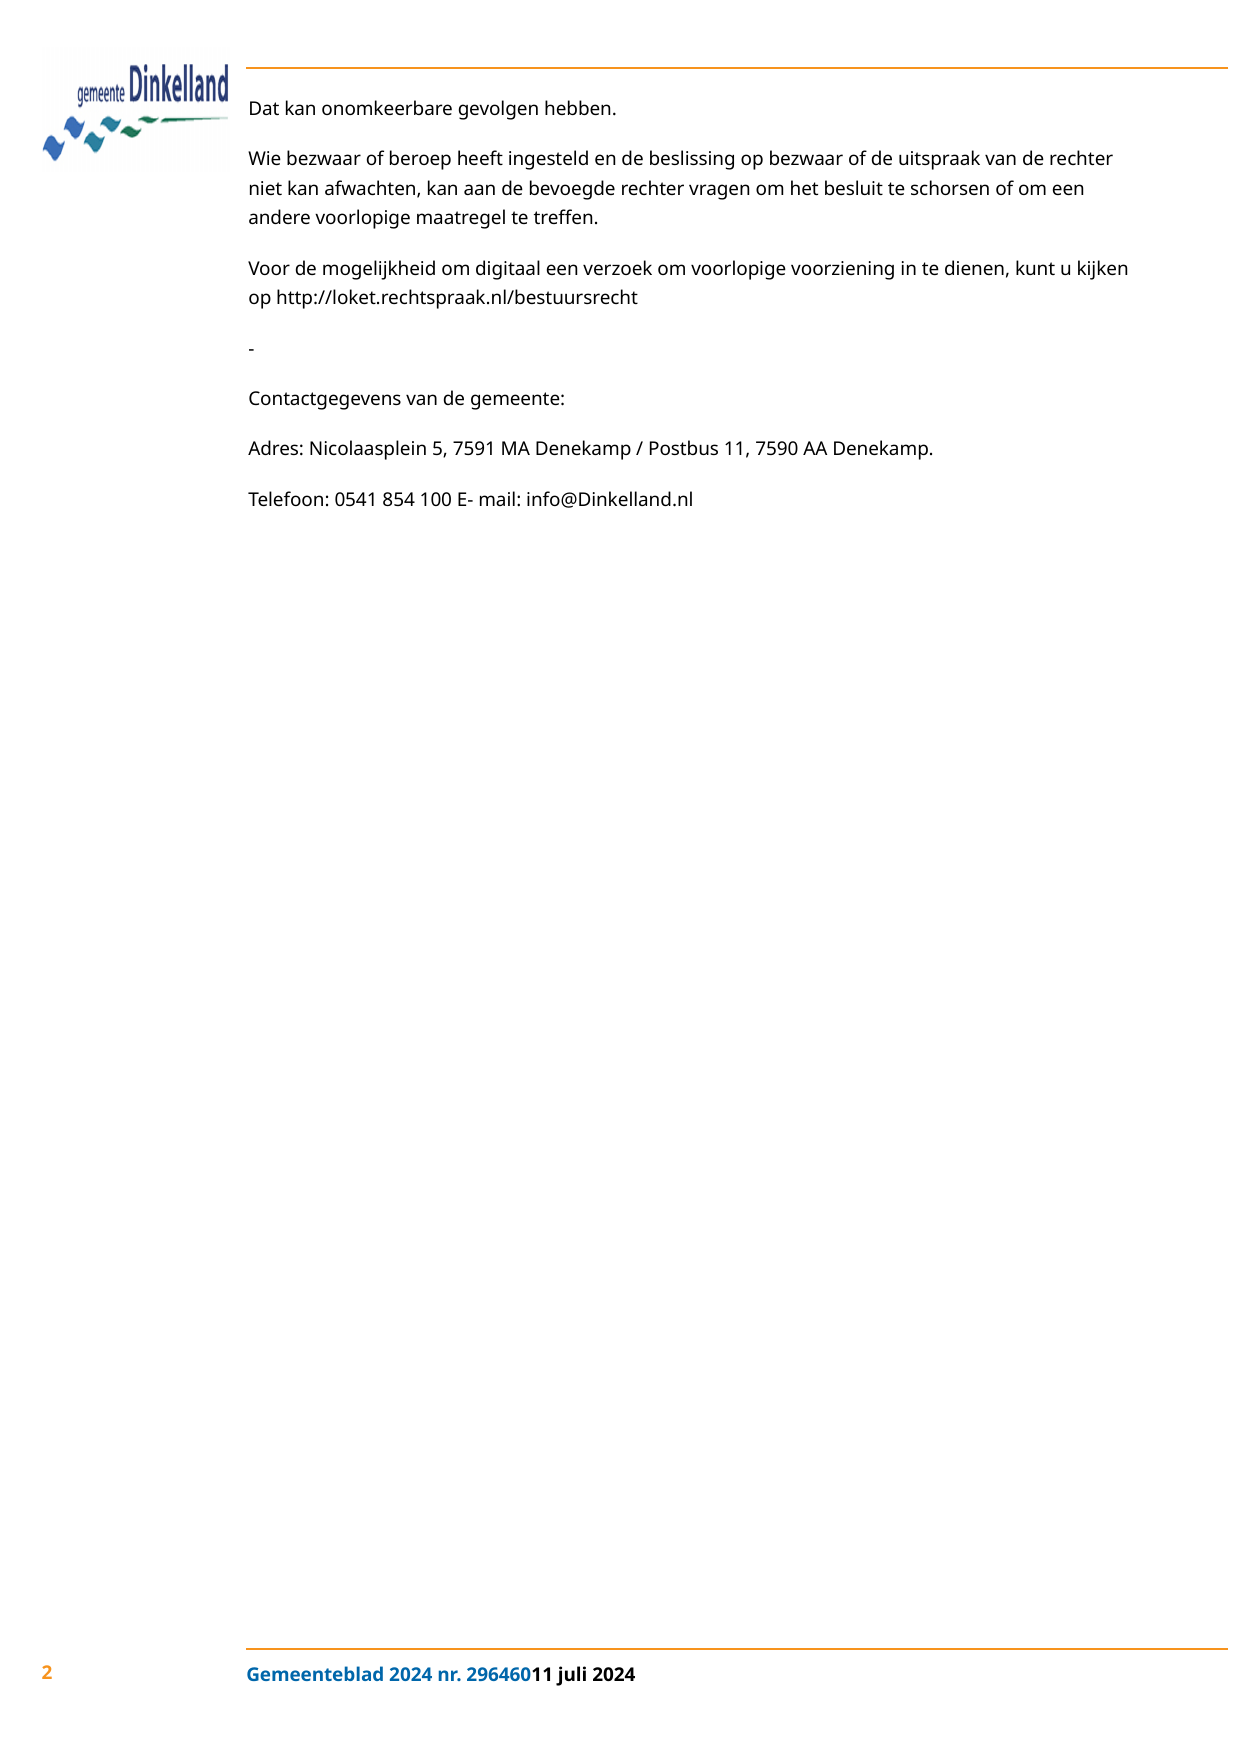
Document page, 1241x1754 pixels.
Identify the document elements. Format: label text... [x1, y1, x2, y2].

text Telefoon: 0541 854 100 E- mail: info@Dinkelland.nl [248, 486, 1152, 512]
text Voor de mogelijkheid om digitaal een verzoek om voorlopige voorziening in te dienen, kunt u kijken op http://loket.rechtspraak.nl/bestuursrecht [248, 255, 1152, 310]
text - [248, 335, 1152, 361]
text Adres: Nicolaasplein 5, 7591 MA Denekamp / Postbus 11, 7590 AA Denekamp. [248, 436, 1152, 461]
text Dat kan onomkeerbare gevolgen hebben. [248, 95, 1152, 121]
picture [41, 47, 231, 172]
text Contactgegevens van de gemeente: [248, 385, 1152, 411]
text Wie bezwaar of beroep heeft ingesteld en de beslissing op bezwaar of de uitspraak van de rechter niet kan afwachten, kan aan de bevoegde rechter vragen om het besluit te schorsen of om een andere voorlopige maatregel te treffen. [248, 145, 1152, 230]
